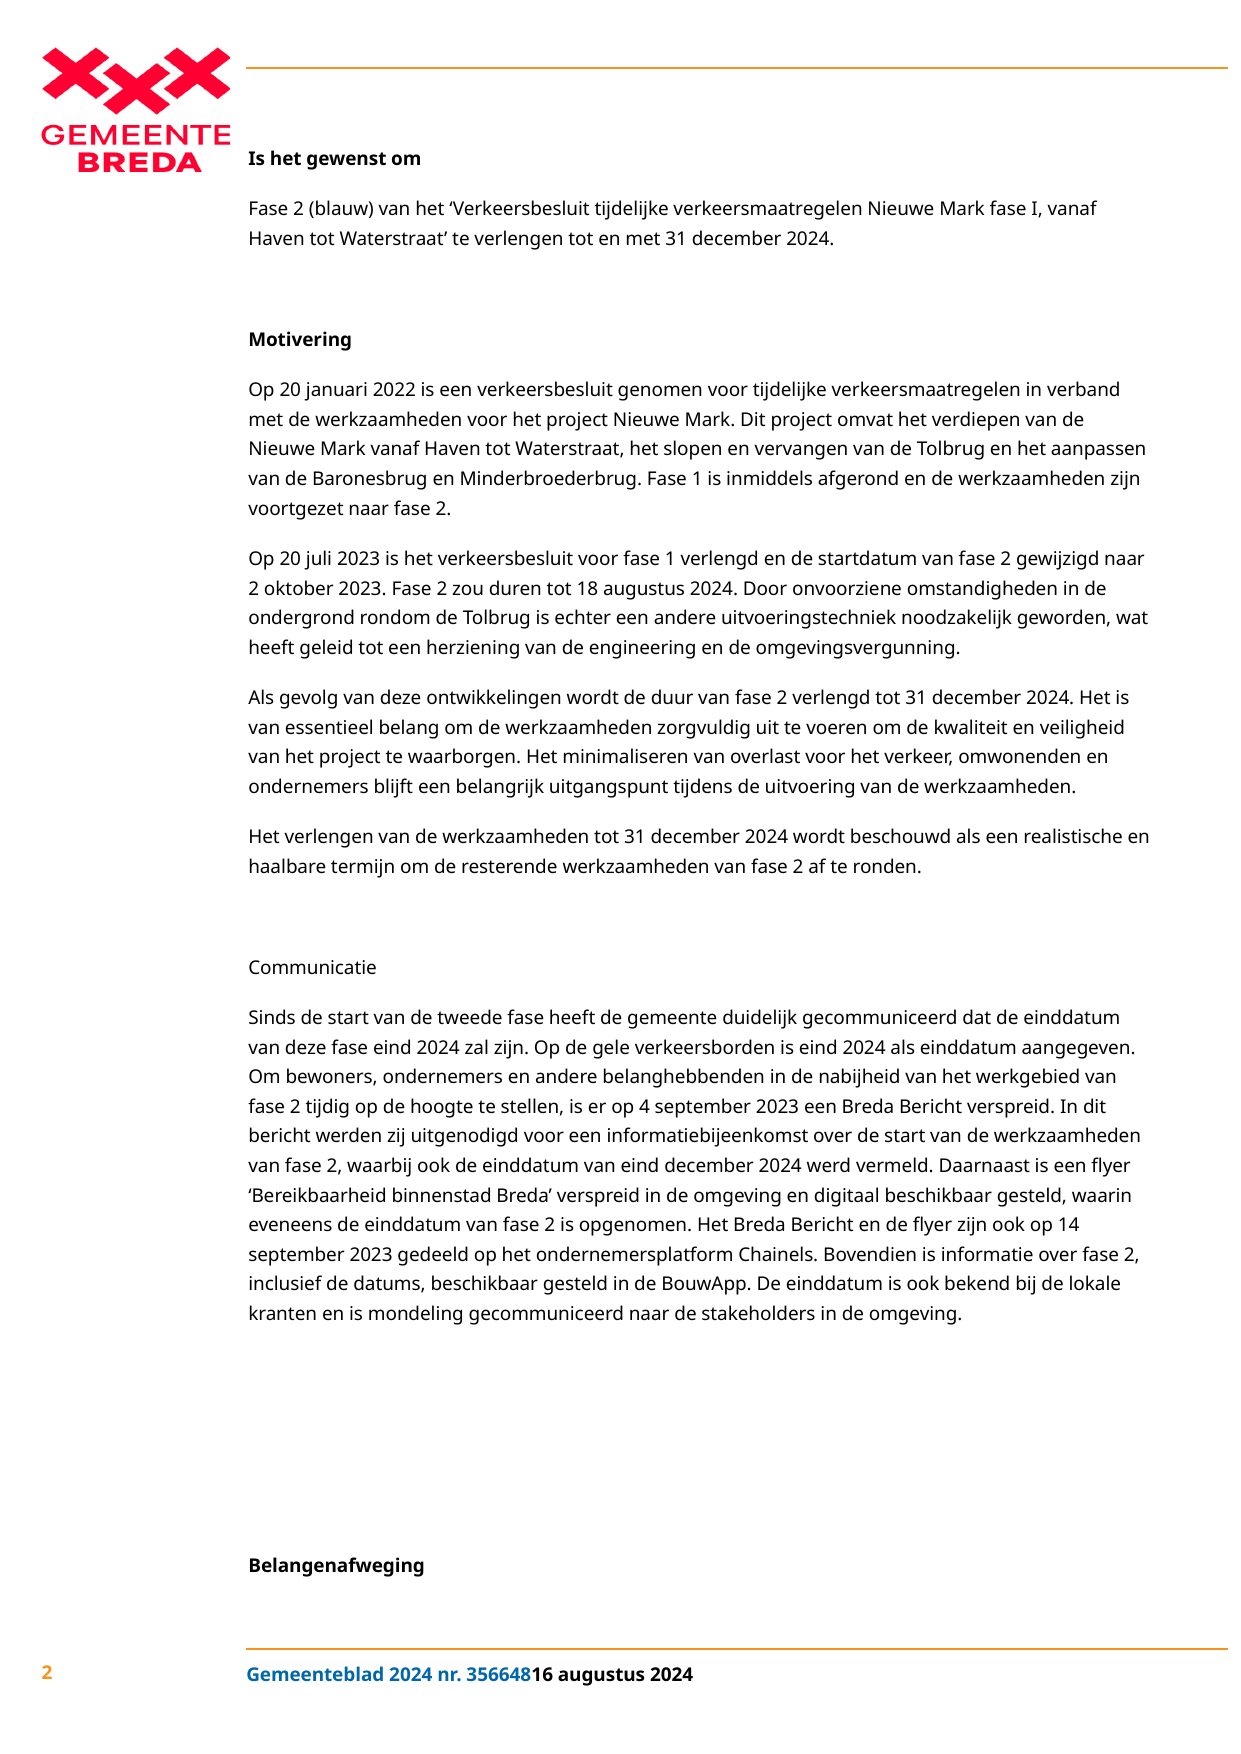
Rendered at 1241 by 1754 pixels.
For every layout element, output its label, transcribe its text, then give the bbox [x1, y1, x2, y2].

text Belangenafweging [248, 1552, 1152, 1578]
text Motivering [248, 326, 1152, 352]
text Communicatie [248, 954, 1152, 980]
text Is het gewenst om [248, 145, 1152, 171]
text Sinds de start van de tweede fase heeft de gemeente duidelijk gecommuniceerd dat de einddatum van deze fase eind 2024 zal zijn. Op de gele verkeersborden is eind 2024 als einddatum aangegeven. Om bewoners, ondernemers en andere belanghebbenden in de nabijheid van het werkgebied van fase 2 tijdig op de hoogte te stellen, is er op 4 september 2023 een Breda Bericht verspreid. In dit bericht werden zij uitgenodigd voor een informatiebijeenkomst over de start van de werkzaamheden van fase 2, waarbij ook de einddatum van eind december 2024 werd vermeld. Daarnaast is een flyer ‘Bereikbaarheid binnenstad Breda’ verspreid in de omgeving en digitaal beschikbaar gesteld, waarin eveneens de einddatum van fase 2 is opgenomen. Het Breda Bericht en de flyer zijn ook op 14 september 2023 gedeeld op het ondernemersplatform Chainels. Bovendien is informatie over fase 2, inclusief de datums, beschikbaar gesteld in de BouwApp. De einddatum is ook bekend bij de lokale kranten en is mondeling gecommuniceerd naar de stakeholders in de omgeving. [248, 1004, 1152, 1326]
text Op 20 januari 2022 is een verkeersbesluit genomen voor tijdelijke verkeersmaatregelen in verband met de werkzaamheden voor het project Nieuwe Mark. Dit project omvat het verdiepen van de Nieuwe Mark vanaf Haven tot Waterstraat, het slopen en vervangen van de Tolbrug en het aanpassen van de Baronesbrug en Minderbroederbrug. Fase 1 is inmiddels afgerond en de werkzaamheden zijn voortgezet naar fase 2. [248, 376, 1152, 521]
text Het verlengen van de werkzaamheden tot 31 december 2024 wordt beschouwd als een realistische en haalbare termijn om de resterende werkzaamheden van fase 2 af te ronden. [248, 823, 1152, 879]
text Fase 2 (blauw) van het ‘Verkeersbesluit tijdelijke verkeersmaatregelen Nieuwe Mark fase I, vanaf Haven tot Waterstraat’ te verlengen tot en met 31 december 2024. [248, 196, 1152, 251]
text Op 20 juli 2023 is het verkeersbesluit voor fase 1 verlengd en de startdatum van fase 2 gewijzigd naar 2 oktober 2023. Fase 2 zou duren tot 18 augustus 2024. Door onvoorziene omstandigheden in de ondergrond rondom de Tolbrug is echter een andere uitvoeringstechniek noodzakelijk geworden, wat heeft geleid tot een herziening van de engineering en de omgevingsvergunning. [248, 545, 1152, 660]
text Als gevolg van deze ontwikkelingen wordt de duur van fase 2 verlengd tot 31 december 2024. Het is van essentieel belang om de werkzaamheden zorgvuldig uit te voeren om de kwaliteit en veiligheid van het project te waarborgen. Het minimaliseren van overlast voor het verkeer, omwonenden en ondernemers blijft een belangrijk uitgangspunt tijdens de uitvoering van de werkzaamheden. [248, 684, 1152, 799]
picture [41, 47, 231, 172]
